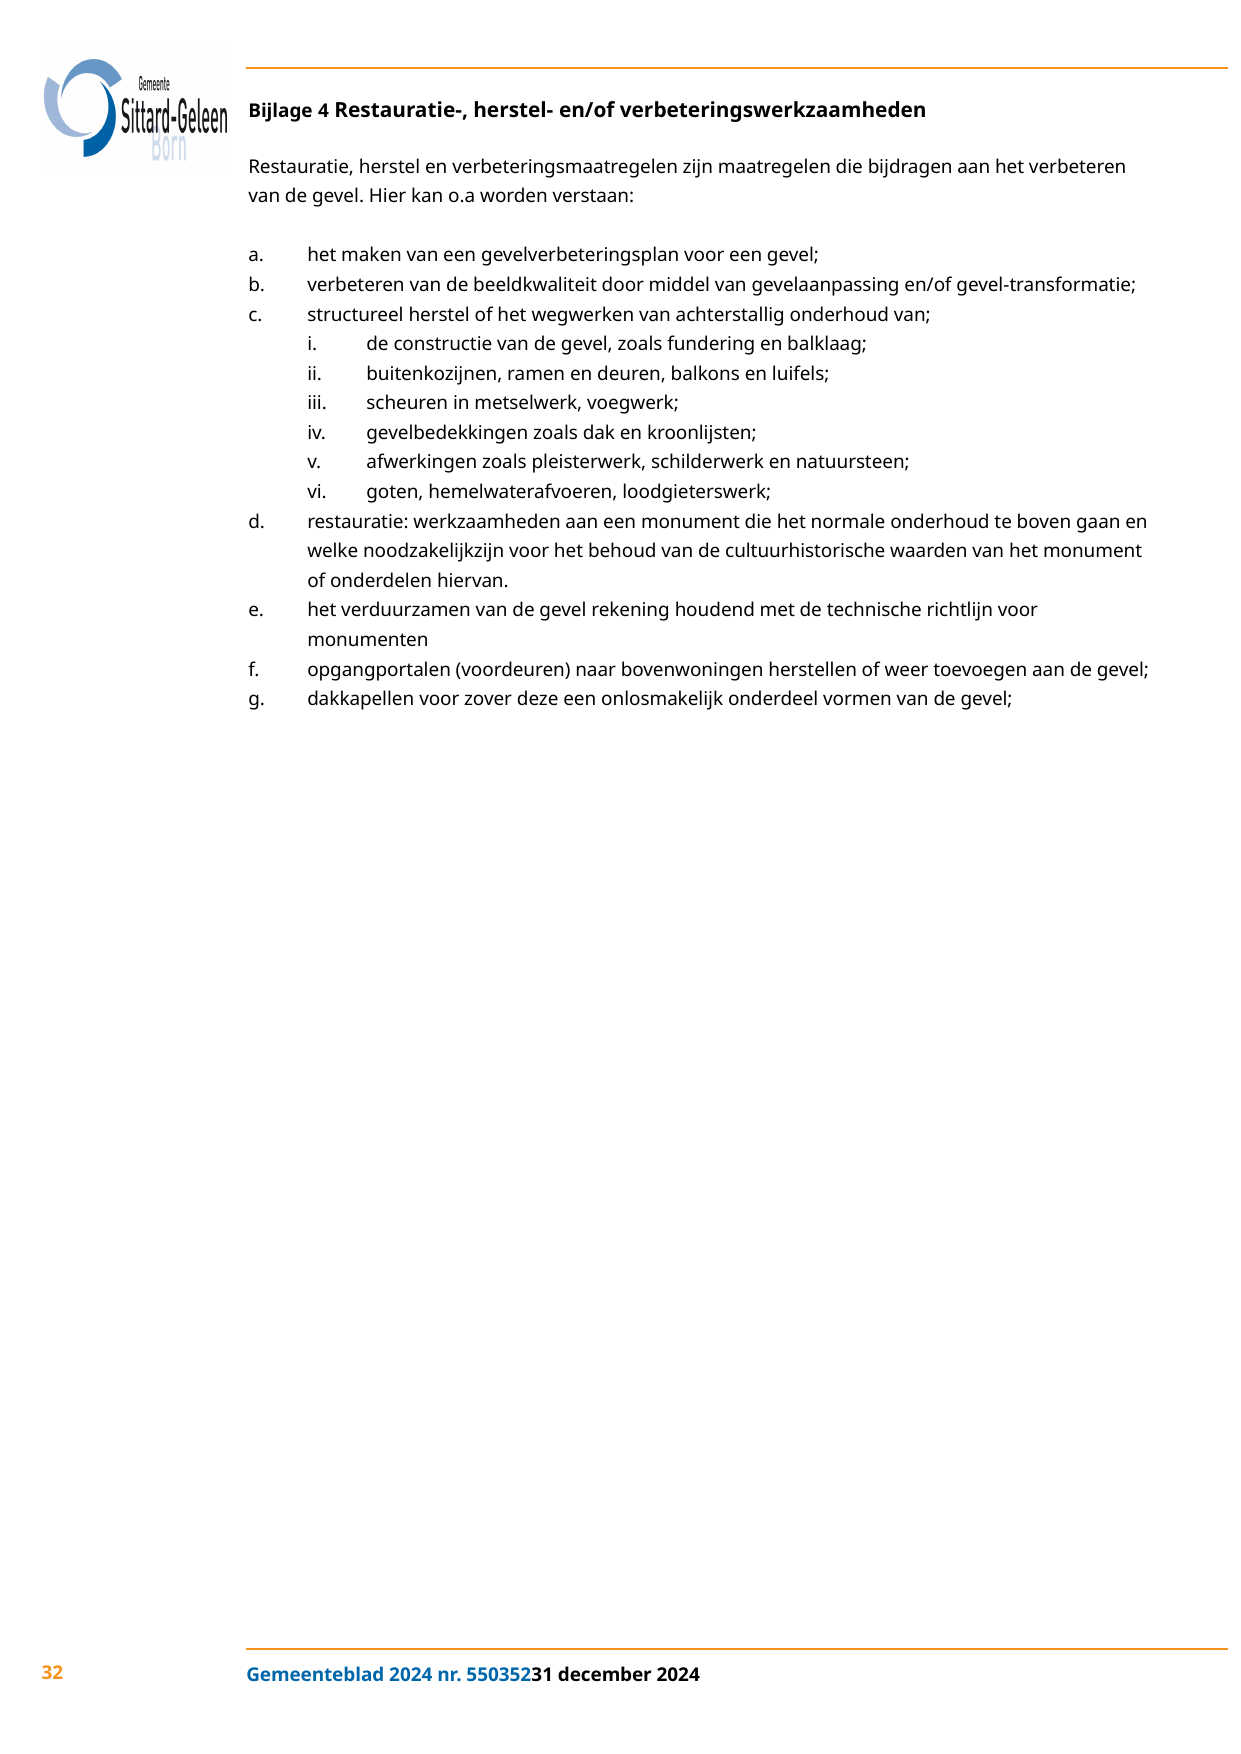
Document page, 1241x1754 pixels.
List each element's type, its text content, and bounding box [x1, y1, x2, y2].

list verbeteren van de beeldkwaliteit door middel van gevelaanpassing en/of gevel-transformatie; [248, 271, 1152, 297]
list het maken van een gevelverbeteringsplan voor een gevel; [248, 242, 1152, 267]
list buitenkozijnen, ramen en deuren, balkons en luifels; [307, 360, 1152, 386]
picture [41, 47, 231, 172]
list opgangportalen (voordeuren) naar bovenwoningen herstellen of weer toevoegen aan de gevel; [248, 656, 1152, 682]
list dakkapellen voor zover deze een onlosmakelijk onderdeel vormen van de gevel; [248, 685, 1152, 711]
list restauratie: werkzaamheden aan een monument die het normale onderhoud te boven gaan en welke noodzakelijkzijn voor het behoud van de cultuurhistorische waarden van het monument of onderdelen hiervan. [248, 508, 1152, 593]
list afwerkingen zoals pleisterwerk, schilderwerk en natuursteen; [307, 449, 1152, 474]
list scheuren in metselwerk, voegwerk; [307, 389, 1152, 415]
list structureel herstel of het wegwerken van achterstallig onderhoud van; [248, 301, 1152, 327]
list goten, hemelwaterafvoeren, loodgieterswerk; [307, 478, 1152, 504]
list de constructie van de gevel, zoals fundering en balklaag; [307, 330, 1152, 356]
text Restauratie, herstel en verbeteringsmaatregelen zijn maatregelen die bijdragen aan het verbeteren van de gevel. Hier kan o.a worden verstaan: [248, 153, 1152, 208]
text Bijlage 4 Restauratie-, herstel- en/of verbeteringswerkzaamheden [248, 95, 1152, 123]
list het verduurzamen van de gevel rekening houdend met de technische richtlijn voor monumenten [248, 597, 1152, 652]
list gevelbedekkingen zoals dak en kroonlijsten; [307, 419, 1152, 445]
